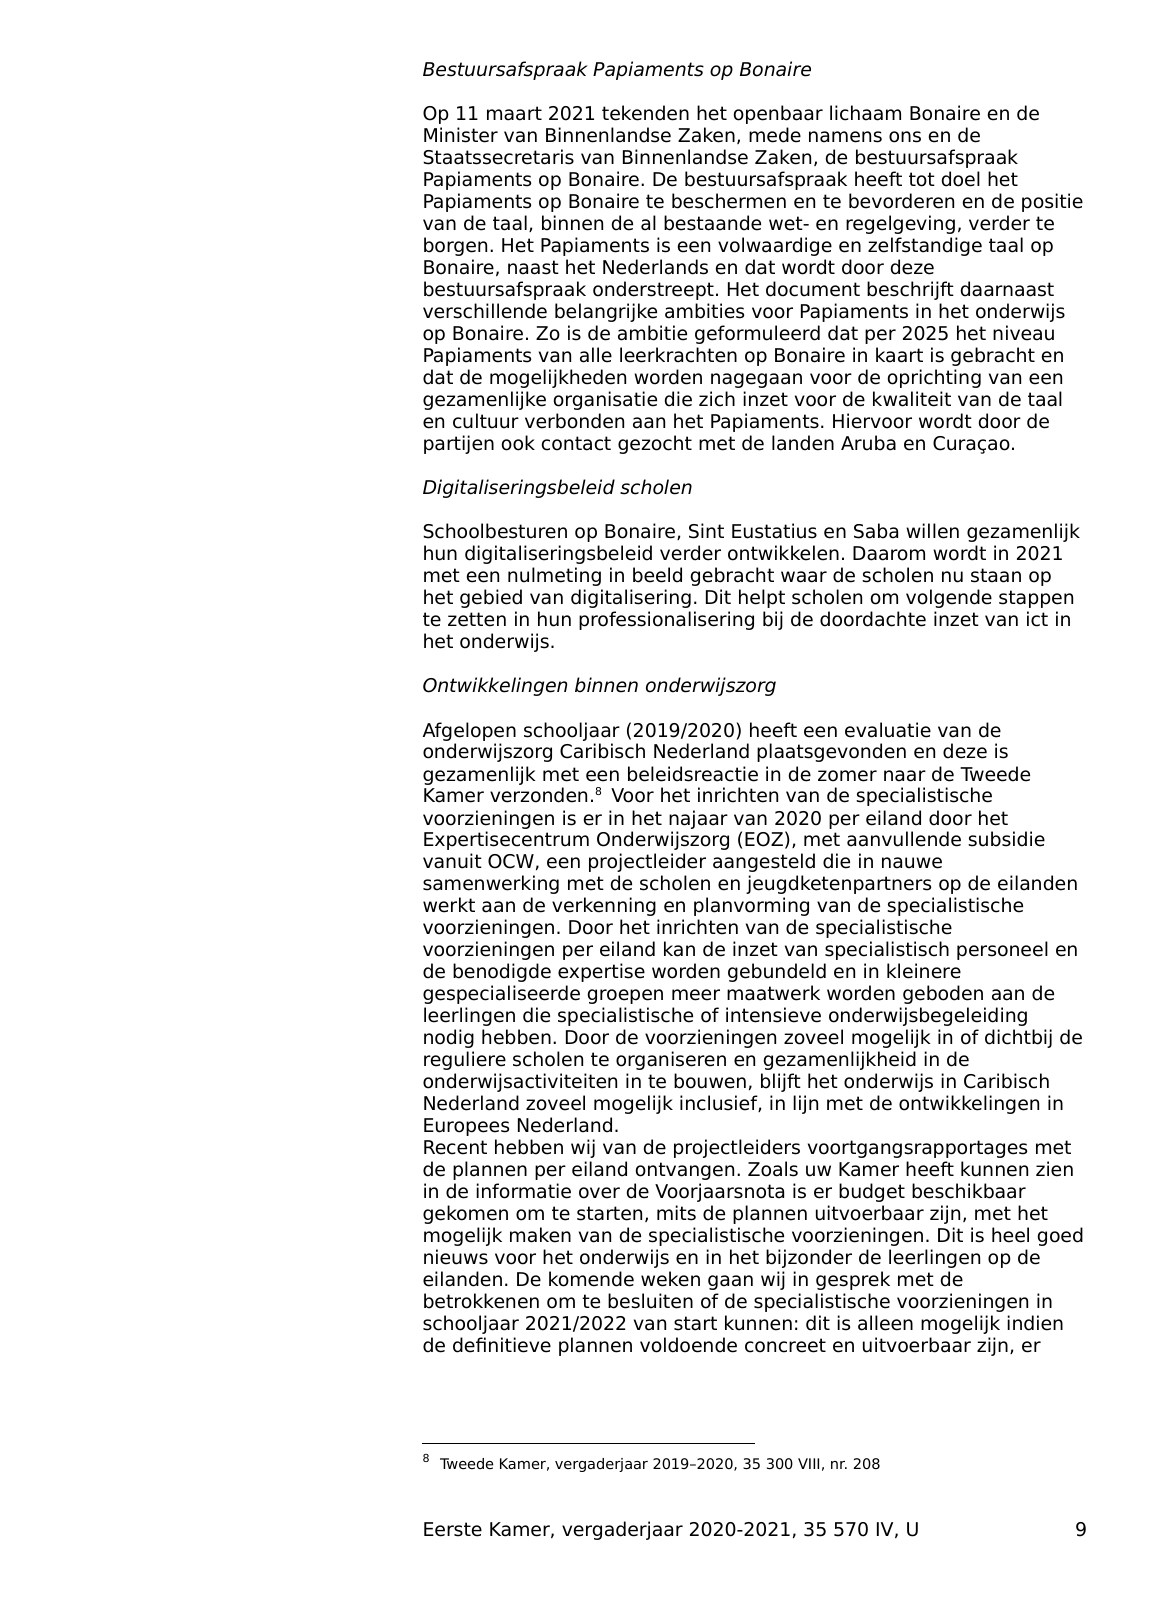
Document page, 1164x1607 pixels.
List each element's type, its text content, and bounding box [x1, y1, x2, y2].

text Op 11 maart 2021 tekenden het openbaar lichaam Bonaire en de Minister van Binnenlandse Zaken, mede namens ons en de Staatssecretaris van Binnenlandse Zaken, de bestuursafspraak Papiaments op Bonaire. De bestuursafspraak heeft tot doel het Papiaments op Bonaire te beschermen en te bevorderen en de positie van de taal, binnen de al bestaande wet- en regelgeving, verder te borgen. Het Papiaments is een volwaardige en zelfstandige taal op Bonaire, naast het Nederlands en dat wordt door deze bestuursafspraak onderstreept. Het document beschrijft daarnaast verschillende belangrijke ambities voor Papiaments in het onderwijs op Bonaire. Zo is de ambitie geformuleerd dat per 2025 het niveau Papiaments van alle leerkrachten op Bonaire in kaart is gebracht en dat de mogelijkheden worden nagegaan voor de oprichting van een gezamenlijke organisatie die zich inzet voor de kwaliteit van de taal en cultuur verbonden aan het Papiaments. Hiervoor wordt door de partijen ook contact gezocht met de landen Aruba en Curaçao. [422, 103, 1087, 455]
text Tweede Kamer, vergaderjaar 2019–2020, 35 300 VIII, nr. 208 [422, 1452, 1087, 1474]
subtitle Bestuursafspraak Papiaments op Bonaire [422, 59, 1087, 81]
subtitle Ontwikkelingen binnen onderwijszorg [422, 675, 1087, 697]
text Recent hebben wij van de projectleiders voortgangsrapportages met de plannen per eiland ontvangen. Zoals uw Kamer heeft kunnen zien in de informatie over de Voorjaarsnota is er budget beschikbaar gekomen om te starten, mits de plannen uitvoerbaar zijn, met het mogelijk maken van de specialistische voorzieningen. Dit is heel goed nieuws voor het onderwijs en in het bijzonder de leerlingen op de eilanden. De komende weken gaan wij in gesprek met de betrokkenen om te besluiten of de specialistische voorzieningen in schooljaar 2021/2022 van start kunnen: dit is alleen mogelijk indien de definitieve plannen voldoende concreet en uitvoerbaar zijn, er [422, 1137, 1087, 1357]
text Afgelopen schooljaar (2019/2020) heeft een evaluatie van de onderwijszorg Caribisch Nederland plaatsgevonden en deze is gezamenlijk met een beleidsreactie in de zomer naar de Tweede Kamer verzonden. Voor het inrichten van de specialistische voorzieningen is er in het najaar van 2020 per eiland door het Expertisecentrum Onderwijszorg (EOZ), met aanvullende subsidie vanuit OCW, een projectleider aangesteld die in nauwe samenwerking met de scholen en jeugdketenpartners op de eilanden werkt aan de verkenning en planvorming van de specialistische voorzieningen. Door het inrichten van de specialistische voorzieningen per eiland kan de inzet van specialistisch personeel en de benodigde expertise worden gebundeld en in kleinere gespecialiseerde groepen meer maatwerk worden geboden aan de leerlingen die specialistische of intensieve onderwijsbegeleiding nodig hebben. Door de voorzieningen zoveel mogelijk in of dichtbij de reguliere scholen te organiseren en gezamenlijkheid in de onderwijsactiviteiten in te bouwen, blijft het onderwijs in Caribisch Nederland zoveel mogelijk inclusief, in lijn met de ontwikkelingen in Europees Nederland. [422, 719, 1087, 1137]
text Schoolbesturen op Bonaire, Sint Eustatius en Saba willen gezamenlijk hun digitaliseringsbeleid verder ontwikkelen. Daarom wordt in 2021 met een nulmeting in beeld gebracht waar de scholen nu staan op het gebied van digitalisering. Dit helpt scholen om volgende stappen te zetten in hun professionalisering bij de doordachte inzet van ict in het onderwijs. [422, 521, 1087, 653]
subtitle Digitaliseringsbeleid scholen [422, 477, 1087, 499]
